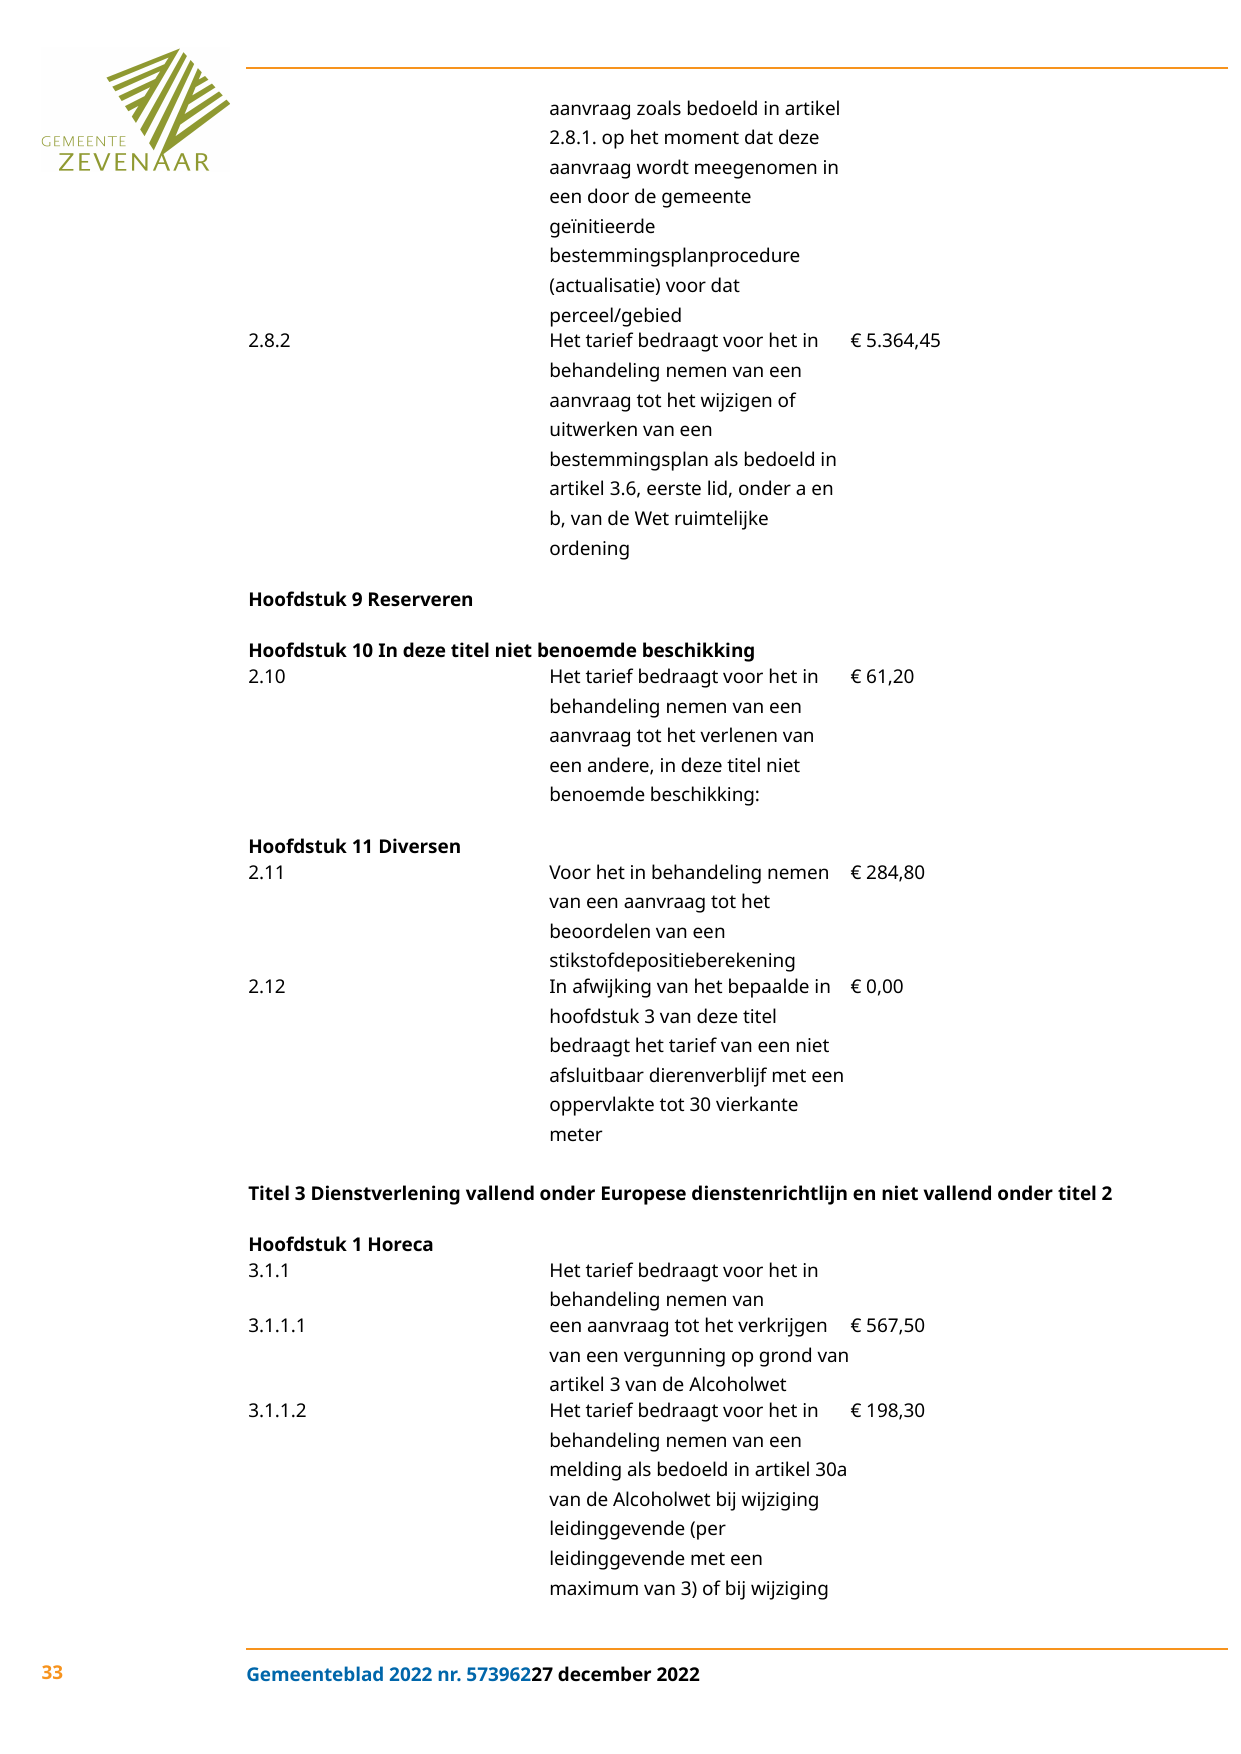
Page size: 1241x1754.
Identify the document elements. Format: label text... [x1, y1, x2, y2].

table_cell € 198,30 [850, 1397, 1152, 1601]
table_cell [850, 1257, 1152, 1312]
table_cell 2.8.2 [248, 328, 549, 560]
table_cell In afwijking van het bepaalde in hoofdstuk 3 van deze titel bedraagt het tarief van een niet afsluitbaar dierenverblijf met een oppervlakte tot 30 vierkante meter [549, 973, 850, 1147]
table_cell Hoofdstuk 11 Diversen [248, 833, 1152, 859]
picture [41, 47, 231, 172]
table_cell [549, 612, 850, 638]
table_cell [850, 808, 1152, 833]
table_cell Het tarief bedraagt voor het in behandeling nemen van een melding als bedoeld in artikel 30a van de Alcoholwet bij wijziging leidinggevende (per leidinggevende met een maximum van 3) of bij wijziging [549, 1397, 850, 1601]
table_cell Hoofdstuk 1 Horeca [248, 1231, 1152, 1257]
table_cell 3.1.1.2 [248, 1397, 549, 1601]
table_cell Het tarief bedraagt voor het in behandeling nemen van [549, 1257, 850, 1312]
table_cell € 284,80 [850, 859, 1152, 973]
table_cell 2.10 [248, 663, 549, 807]
table_cell [850, 1206, 1152, 1231]
table_cell € 567,50 [850, 1313, 1152, 1397]
table_cell Hoofdstuk 9 Reserveren [248, 586, 1152, 612]
table_cell [248, 1206, 549, 1231]
table_cell € 0,00 [850, 973, 1152, 1147]
table_cell 3.1.1 [248, 1257, 549, 1312]
table_cell [248, 612, 549, 638]
table_cell 2.12 [248, 973, 549, 1147]
table_cell Het tarief bedraagt voor het in behandeling nemen van een aanvraag tot het wijzigen of uitwerken van een bestemmingsplan als bedoeld in artikel 3.6, eerste lid, onder a en b, van de Wet ruimtelijke ordening [549, 328, 850, 560]
table_cell Voor het in behandeling nemen van een aanvraag tot het beoordelen van een stikstofdepositieberekening [549, 859, 850, 973]
table_cell [248, 95, 549, 328]
table_cell Hoofdstuk 10 In deze titel niet benoemde beschikking [248, 638, 1152, 663]
table_cell [850, 95, 1152, 328]
table_cell € 61,20 [850, 663, 1152, 807]
table_cell [549, 560, 850, 586]
table_cell [850, 560, 1152, 586]
table_cell een aanvraag tot het verkrijgen van een vergunning op grond van artikel 3 van de Alcoholwet [549, 1313, 850, 1397]
table_cell [549, 808, 850, 833]
table_cell 3.1.1.1 [248, 1313, 549, 1397]
table_header Titel 3 Dienstverlening vallend onder Europese dienstenrichtlijn en niet vallend onder titel 2 [248, 1180, 1152, 1206]
table_cell [248, 560, 549, 586]
table_cell € 5.364,45 [850, 328, 1152, 560]
table_cell [248, 808, 549, 833]
table_cell [850, 612, 1152, 638]
table_cell aanvraag zoals bedoeld in artikel 2.8.1. op het moment dat deze aanvraag wordt meegenomen in een door de gemeente geïnitieerde bestemmingsplanprocedure (actualisatie) voor dat perceel/gebied [549, 95, 850, 328]
table_cell 2.11 [248, 859, 549, 973]
table_cell Het tarief bedraagt voor het in behandeling nemen van een aanvraag tot het verlenen van een andere, in deze titel niet benoemde beschikking: [549, 663, 850, 807]
table_cell [549, 1206, 850, 1231]
